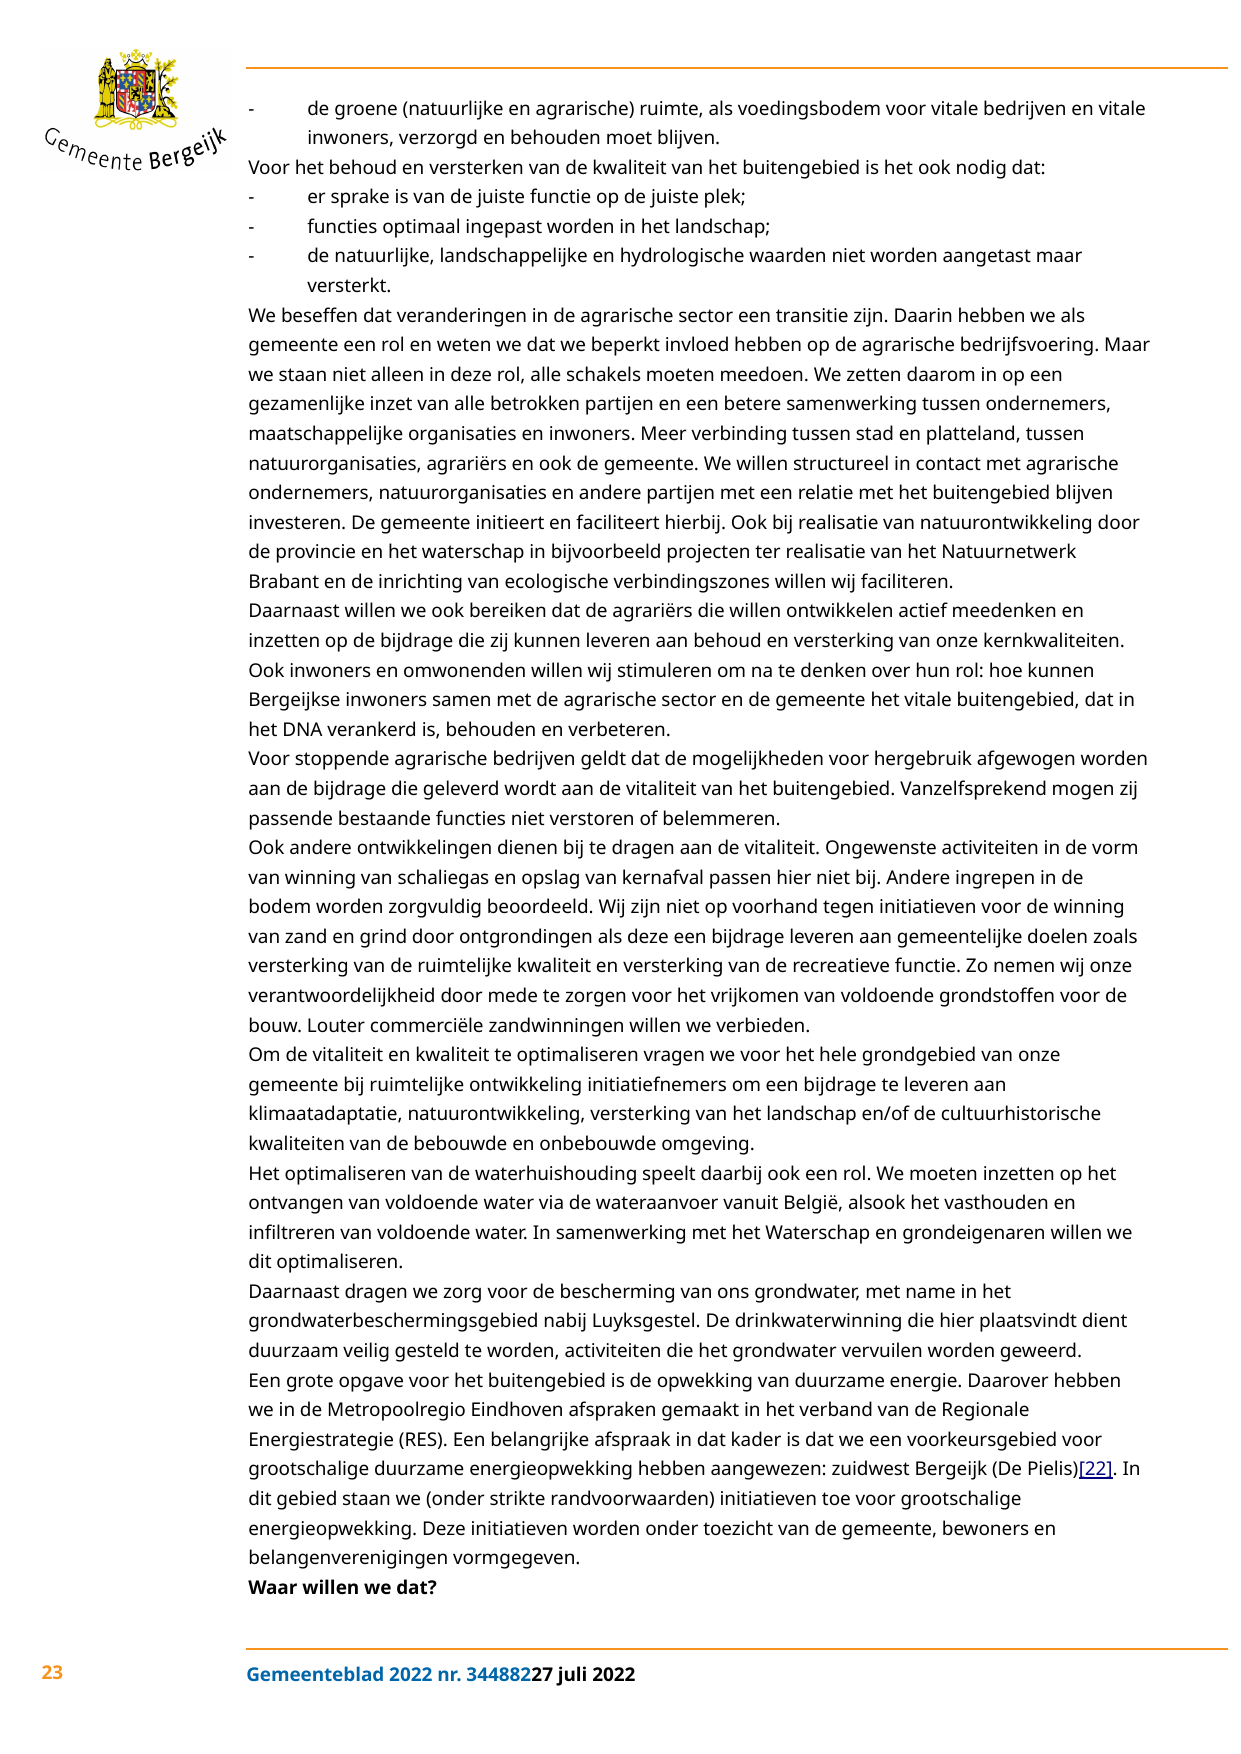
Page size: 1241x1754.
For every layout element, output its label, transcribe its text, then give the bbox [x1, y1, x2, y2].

text Daarnaast willen we ook bereiken dat de agrariërs die willen ontwikkelen actief meedenken en inzetten op de bijdrage die zij kunnen leveren aan behoud en versterking van onze kernkwaliteiten. Ook inwoners en omwonenden willen wij stimuleren om na te denken over hun rol: hoe kunnen Bergeijkse inwoners samen met de agrarische sector en de gemeente het vitale buitengebied, dat in het DNA verankerd is, behouden en verbeteren. [248, 598, 1152, 742]
list de natuurlijke, landschappelijke en hydrologische waarden niet worden aangetast maar versterkt. [248, 243, 1152, 298]
text We beseffen dat veranderingen in de agrarische sector een transitie zijn. Daarin hebben we als gemeente een rol en weten we dat we beperkt invloed hebben op de agrarische bedrijfsvoering. Maar we staan niet alleen in deze rol, alle schakels moeten meedoen. We zetten daarom in op een gezamenlijke inzet van alle betrokken partijen en een betere samenwerking tussen ondernemers, maatschappelijke organisaties en inwoners. Meer verbinding tussen stad en platteland, tussen natuurorganisaties, agrariërs en ook de gemeente. We willen structureel in contact met agrarische ondernemers, natuurorganisaties en andere partijen met een relatie met het buitengebied blijven investeren. De gemeente initieert en faciliteert hierbij. Ook bij realisatie van natuurontwikkeling door de provincie en het waterschap in bijvoorbeeld projecten ter realisatie van het Natuurnetwerk Brabant en de inrichting van ecologische verbindingszones willen wij faciliteren. [248, 302, 1152, 594]
text Voor stoppende agrarische bedrijven geldt dat de mogelijkheden voor hergebruik afgewogen worden aan de bijdrage die geleverd wordt aan de vitaliteit van het buitengebied. Vanzelfsprekend mogen zij passende bestaande functies niet verstoren of belemmeren. [248, 746, 1152, 831]
picture [41, 47, 231, 172]
text Daarnaast dragen we zorg voor de bescherming van ons grondwater, met name in het grondwaterbeschermingsgebied nabij Luyksgestel. De drinkwaterwinning die hier plaatsvindt dient duurzaam veilig gesteld te worden, activiteiten die het grondwater vervuilen worden geweerd. [248, 1278, 1152, 1363]
text Om de vitaliteit en kwaliteit te optimaliseren vragen we voor het hele grondgebied van onze gemeente bij ruimtelijke ontwikkeling initiatiefnemers om een bijdrage te leveren aan klimaatadaptatie, natuurontwikkeling, versterking van het landschap en/of de cultuurhistorische kwaliteiten van de bebouwde en onbebouwde omgeving. [248, 1041, 1152, 1156]
text Het optimaliseren van de waterhuishouding speelt daarbij ook een rol. We moeten inzetten op het ontvangen van voldoende water via de wateraanvoer vanuit België, alsook het vasthouden en infiltreren van voldoende water. In samenwerking met het Waterschap en grondeigenaren willen we dit optimaliseren. [248, 1160, 1152, 1274]
list de groene (natuurlijke en agrarische) ruimte, als voedingsbodem voor vitale bedrijven en vitale inwoners, verzorgd en behouden moet blijven. [248, 95, 1152, 150]
text Ook andere ontwikkelingen dienen bij te dragen aan de vitaliteit. Ongewenste activiteiten in de vorm van winning van schaliegas en opslag van kernafval passen hier niet bij. Andere ingrepen in de bodem worden zorgvuldig beoordeeld. Wij zijn niet op voorhand tegen initiatieven voor de winning van zand en grind door ontgrondingen als deze een bijdrage leveren aan gemeentelijke doelen zoals versterking van de ruimtelijke kwaliteit en versterking van de recreatieve functie. Zo nemen wij onze verantwoordelijkheid door mede te zorgen voor het vrijkomen van voldoende grondstoffen voor de bouw. Louter commerciële zandwinningen willen we verbieden. [248, 834, 1152, 1038]
text Waar willen we dat? [248, 1574, 1152, 1600]
text Een grote opgave voor het buitengebied is de opwekking van duurzame energie. Daarover hebben we in de Metropoolregio Eindhoven afspraken gemaakt in het verband van de Regionale Energiestrategie (RES). Een belangrijke afspraak in dat kader is dat we een voorkeursgebied voor grootschalige duurzame energieopwekking hebben aangewezen: zuidwest Bergeijk (De Pielis)[22]. In dit gebied staan we (onder strikte randvoorwaarden) initiatieven toe voor grootschalige energieopwekking. Deze initiatieven worden onder toezicht van de gemeente, bewoners en belangenverenigingen vormgegeven. [248, 1367, 1152, 1570]
list functies optimaal ingepast worden in het landschap; [248, 213, 1152, 239]
text Voor het behoud en versterken van de kwaliteit van het buitengebied is het ook nodig dat: [248, 154, 1152, 180]
list er sprake is van de juiste functie op de juiste plek; [248, 183, 1152, 209]
